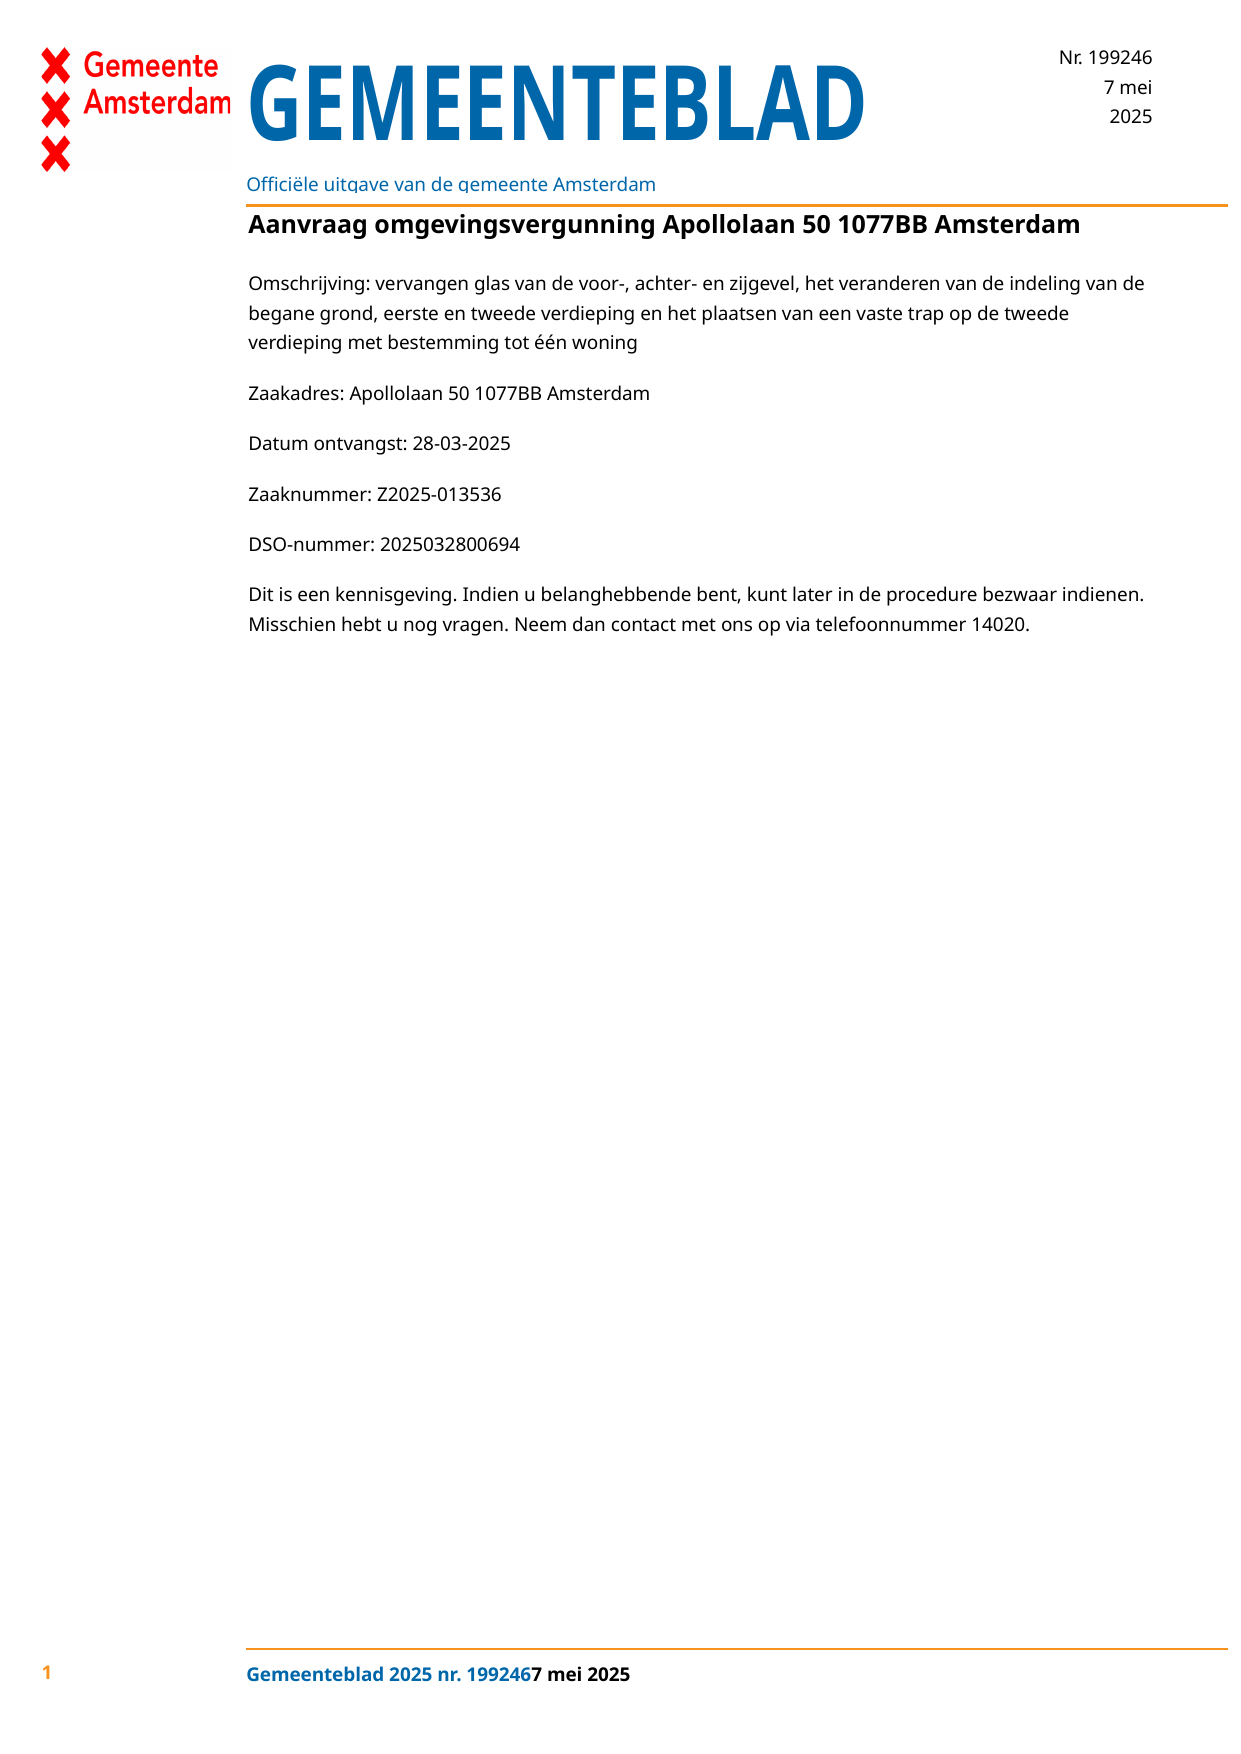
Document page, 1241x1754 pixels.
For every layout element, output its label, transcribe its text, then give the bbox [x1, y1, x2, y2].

text Omschrijving: vervangen glas van de voor-, achter- en zijgevel, het veranderen van de indeling van de begane grond, eerste en tweede verdieping en het plaatsen van een vaste trap op de tweede verdieping met bestemming tot één woning [248, 270, 1152, 355]
text DSO-nummer: 2025032800694 [248, 531, 1152, 557]
text Zaakadres: Apollolaan 50 1077BB Amsterdam [248, 380, 1152, 406]
text Aanvraag omgevingsvergunning Apollolaan 50 1077BB Amsterdam [248, 207, 1152, 241]
picture [41, 47, 231, 172]
text Datum ontvangst: 28-03-2025 [248, 430, 1152, 456]
text Zaaknummer: Z2025-013536 [248, 481, 1152, 506]
text Dit is een kennisgeving. Indien u belanghebbende bent, kunt later in de procedure bezwaar indienen. Misschien hebt u nog vragen. Neem dan contact met ons op via telefoonnummer 14020. [248, 582, 1152, 637]
